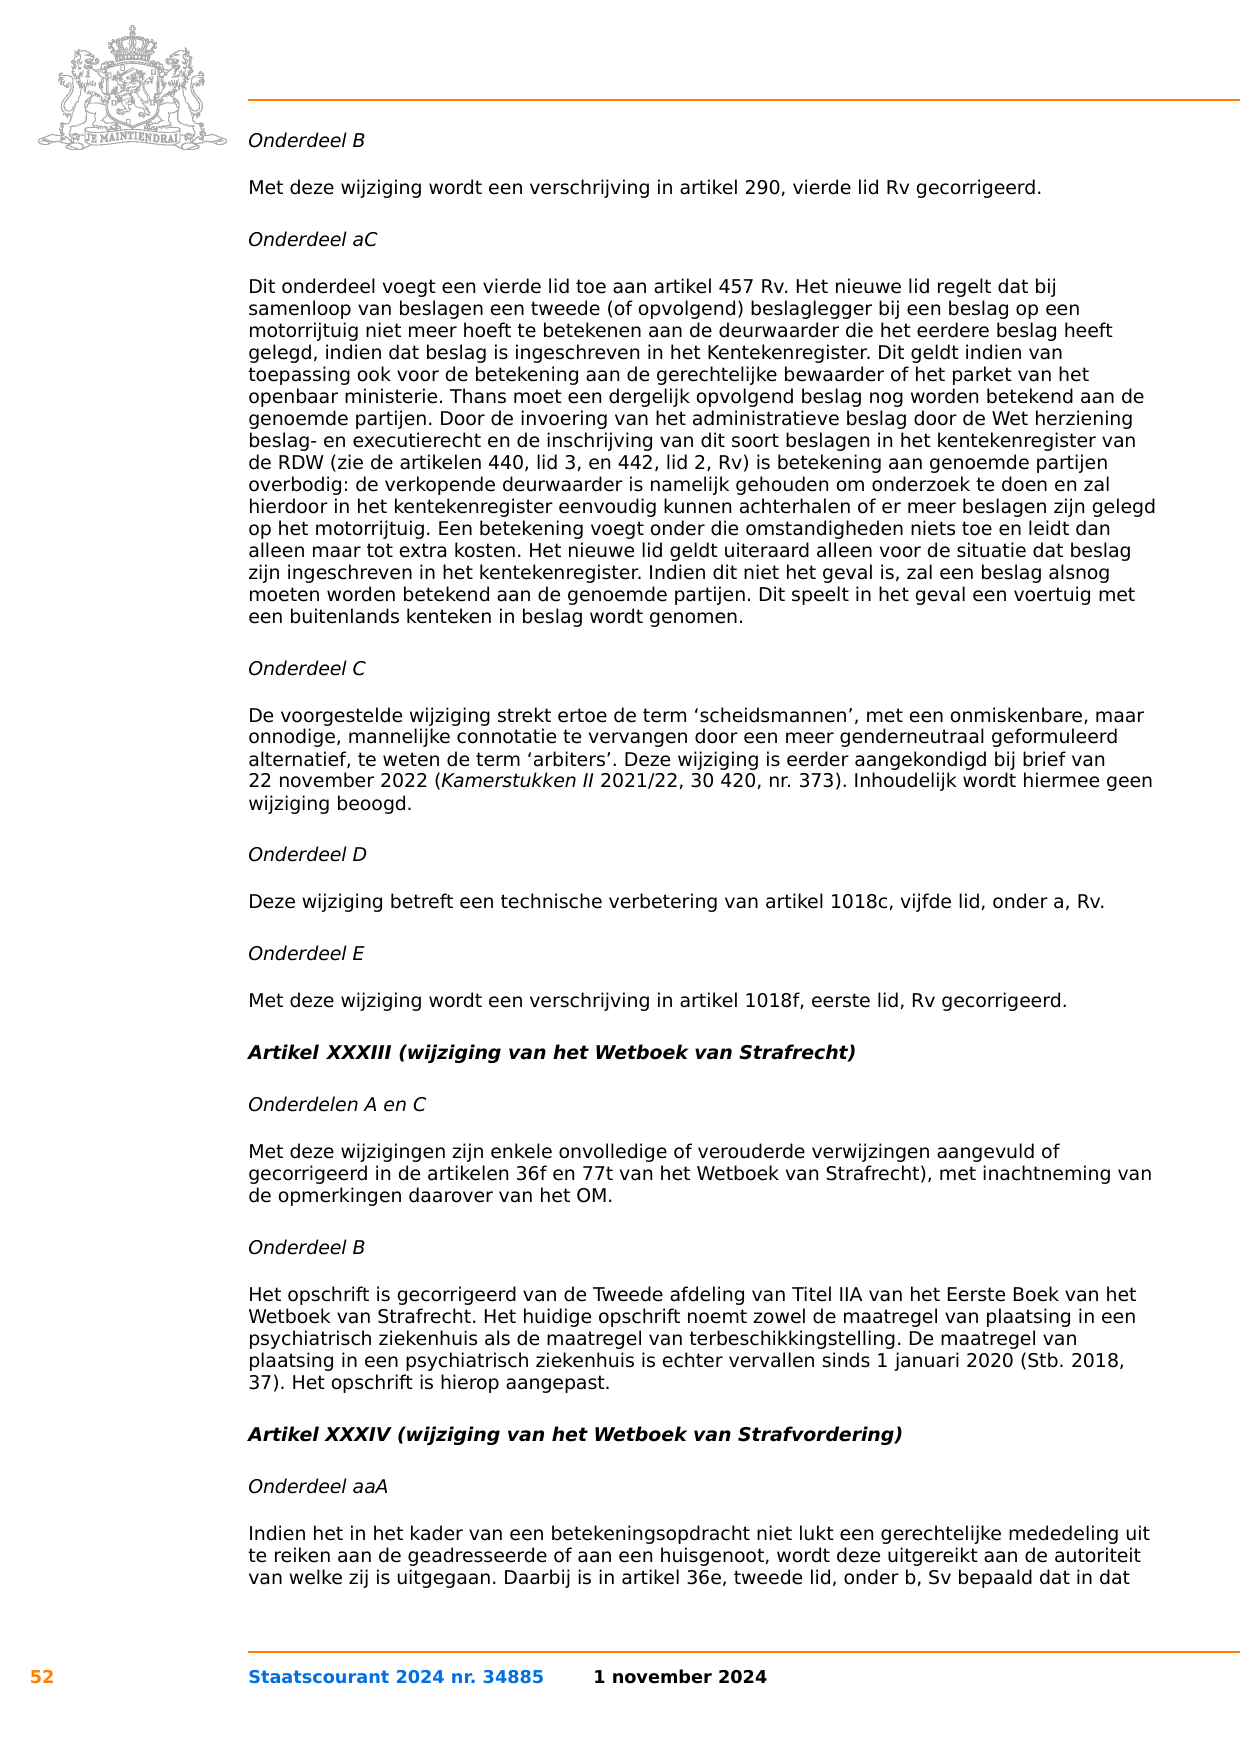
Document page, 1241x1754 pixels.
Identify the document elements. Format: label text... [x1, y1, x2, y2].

text Met deze wijzigingen zijn enkele onvolledige of verouderde verwijzingen aangevuld of gecorrigeerd in de artikelen 36f en 77t van het Wetboek van Strafrecht), met inachtneming van de opmerkingen daarover van het OM. [248, 1141, 1163, 1207]
text Indien het in het kader van een betekeningsopdracht niet lukt een gerechtelijke mededeling uit te reiken aan de geadresseerde of aan een huisgenoot, wordt deze uitgereikt aan de autoriteit van welke zij is uitgegaan. Daarbij is in artikel 36e, tweede lid, onder b, Sv bepaald dat in dat [248, 1523, 1163, 1589]
text Het opschrift is gecorrigeerd van de Tweede afdeling van Titel IIA van het Eerste Boek van het Wetboek van Strafrecht. Het huidige opschrift noemt zowel de maatregel van plaatsing in een psychiatrisch ziekenhuis als de maatregel van terbeschikkingstelling. De maatregel van plaatsing in een psychiatrisch ziekenhuis is echter vervallen sinds 1 januari 2020 (Stb. 2018, 37). Het opschrift is hierop aangepast. [248, 1284, 1163, 1394]
text De voorgestelde wijziging strekt ertoe de term ‘scheidsmannen’, met een onmiskenbare, maar onnodige, mannelijke connotatie te vervangen door een meer genderneutraal geformuleerd alternatief, te weten de term ‘arbiters’. Deze wijziging is eerder aangekondigd bij brief van 22 november 2022 (Kamerstukken II 2021/22, 30 420, nr. 373). Inhoudelijk wordt hiermee geen wijziging beoogd. [248, 704, 1163, 814]
subtitle Onderdelen A en C [248, 1094, 1163, 1116]
text Dit onderdeel voegt een vierde lid toe aan artikel 457 Rv. Het nieuwe lid regelt dat bij samenloop van beslagen een tweede (of opvolgend) beslaglegger bij een beslag op een motorrijtuig niet meer hoeft te betekenen aan de deurwaarder die het eerdere beslag heeft gelegd, indien dat beslag is ingeschreven in het Kentekenregister. Dit geldt indien van toepassing ook voor de betekening aan de gerechtelijke bewaarder of het parket van het openbaar ministerie. Thans moet een dergelijk opvolgend beslag nog worden betekend aan de genoemde partijen. Door de invoering van het administratieve beslag door de Wet herziening beslag- en executierecht en de inschrijving van dit soort beslagen in het kentekenregister van de RDW (zie de artikelen 440, lid 3, en 442, lid 2, Rv) is betekening aan genoemde partijen overbodig: de verkopende deurwaarder is namelijk gehouden om onderzoek te doen en zal hierdoor in het kentekenregister eenvoudig kunnen achterhalen of er meer beslagen zijn gelegd op het motorrijtuig. Een betekening voegt onder die omstandigheden niets toe en leidt dan alleen maar tot extra kosten. Het nieuwe lid geldt uiteraard alleen voor de situatie dat beslag zijn ingeschreven in het kentekenregister. Indien dit niet het geval is, zal een beslag alsnog moeten worden betekend aan de genoemde partijen. Dit speelt in het geval een voertuig met een buitenlands kenteken in beslag wordt genomen. [248, 276, 1163, 627]
picture [38, 25, 227, 150]
subtitle Onderdeel C [248, 657, 1163, 679]
subtitle Onderdeel E [248, 943, 1163, 965]
subtitle Onderdeel D [248, 844, 1163, 866]
subtitle Onderdeel aC [248, 229, 1163, 251]
subtitle Artikel XXXIII (wijziging van het Wetboek van Strafrecht) [248, 1042, 1163, 1064]
subtitle Onderdeel B [248, 1237, 1163, 1259]
text Met deze wijziging wordt een verschrijving in artikel 1018f, eerste lid, Rv gecorrigeerd. [248, 990, 1163, 1012]
subtitle Onderdeel B [248, 130, 1163, 152]
text Met deze wijziging wordt een verschrijving in artikel 290, vierde lid Rv gecorrigeerd. [248, 177, 1163, 199]
text Deze wijziging betreft een technische verbetering van artikel 1018c, vijfde lid, onder a, Rv. [248, 891, 1163, 913]
subtitle Onderdeel aaA [248, 1476, 1163, 1498]
subtitle Artikel XXXIV (wijziging van het Wetboek van Strafvordering) [248, 1424, 1163, 1446]
